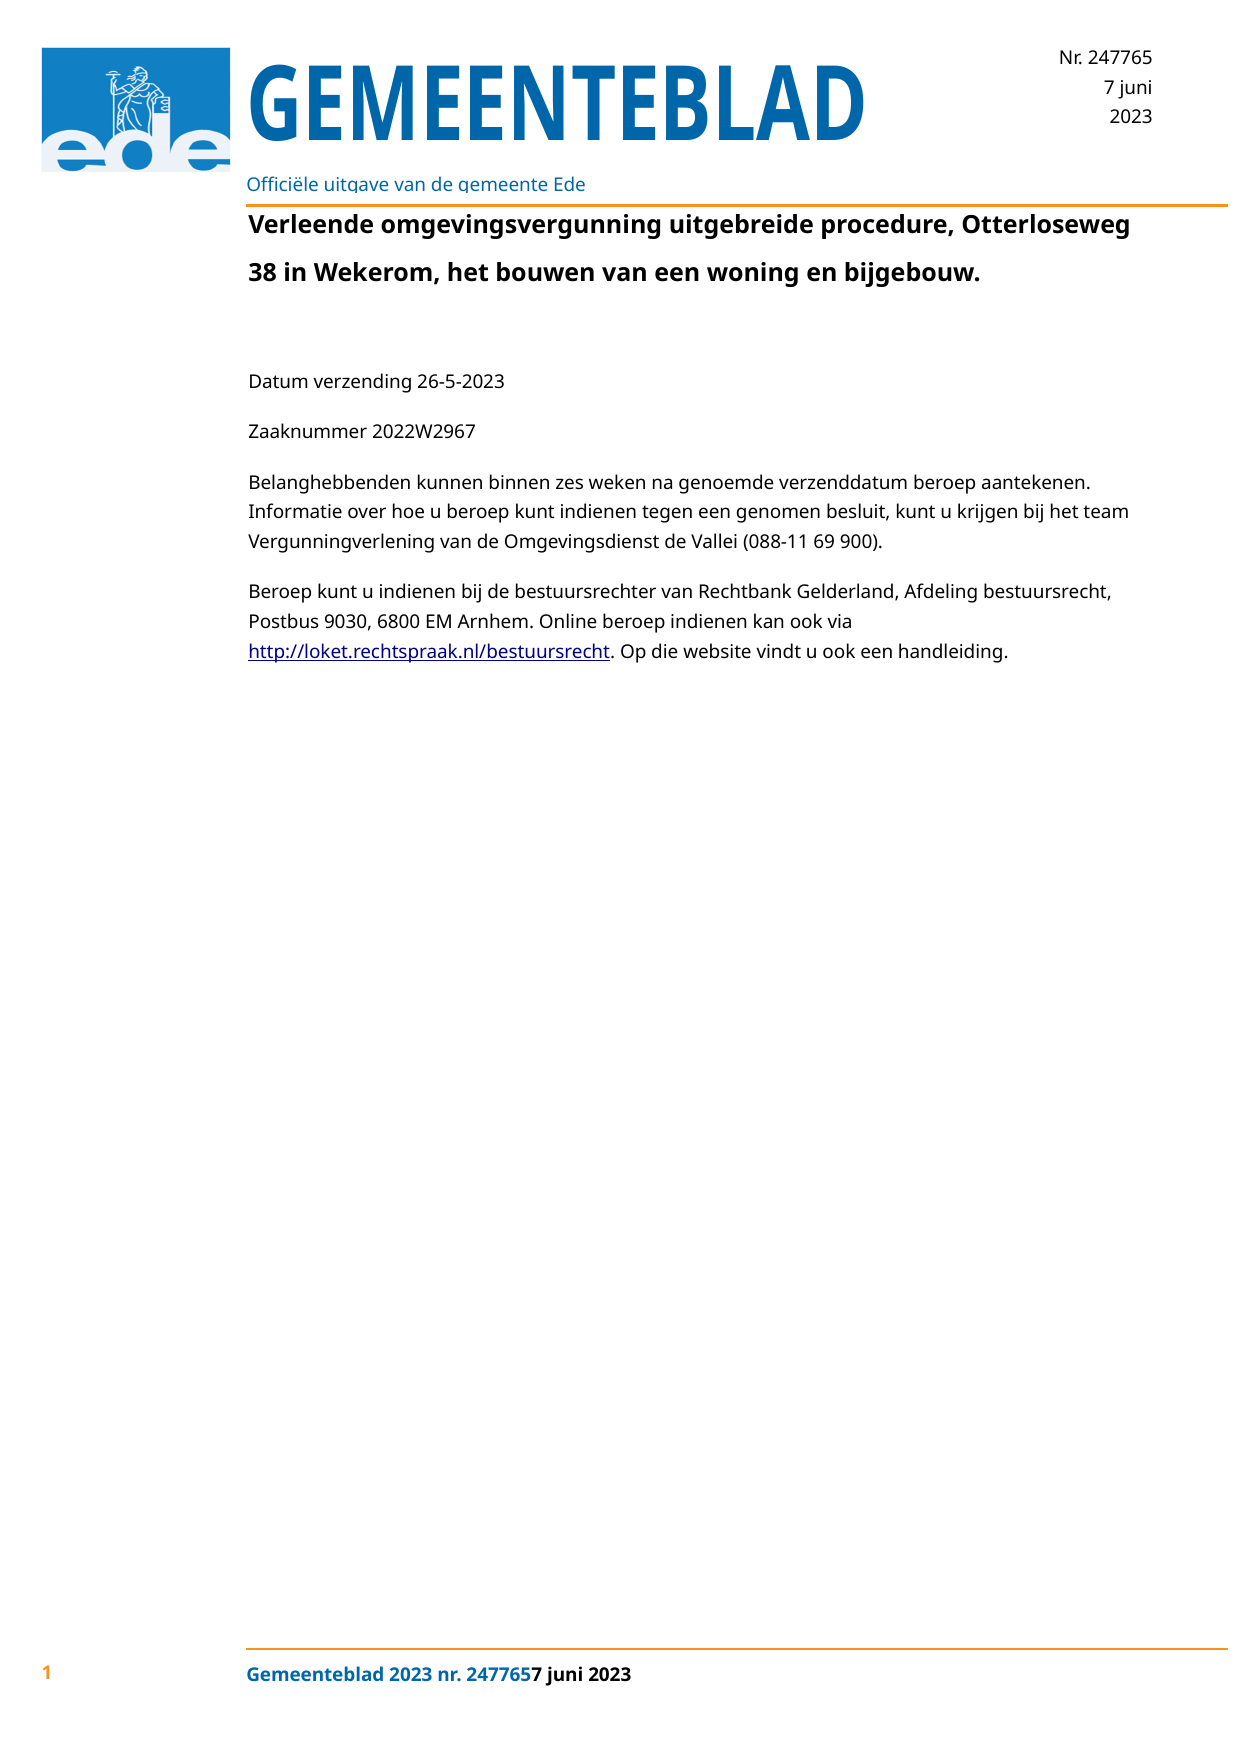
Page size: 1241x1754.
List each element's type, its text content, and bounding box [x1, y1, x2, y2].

text Beroep kunt u indienen bij de bestuursrechter van Rechtbank Gelderland, Afdeling bestuursrecht, Postbus 9030, 6800 EM Arnhem. Online beroep indienen kan ook via http://loket.rechtspraak.nl/bestuursrecht. Op die website vindt u ook een handleiding. [248, 579, 1152, 664]
text Datum verzending 26-5-2023 [248, 368, 1152, 394]
text Verleende omgevingsvergunning uitgebreide procedure, Otterloseweg 38 in Wekerom, het bouwen van een woning en bijgebouw. [248, 207, 1152, 288]
text Zaaknummer 2022W2967 [248, 419, 1152, 444]
picture [41, 47, 231, 172]
text Belanghebbenden kunnen binnen zes weken na genoemde verzenddatum beroep aantekenen. Informatie over hoe u beroep kunt indienen tegen een genomen besluit, kunt u krijgen bij het team Vergunningverlening van de Omgevingsdienst de Vallei (088-11 69 900). [248, 469, 1152, 554]
